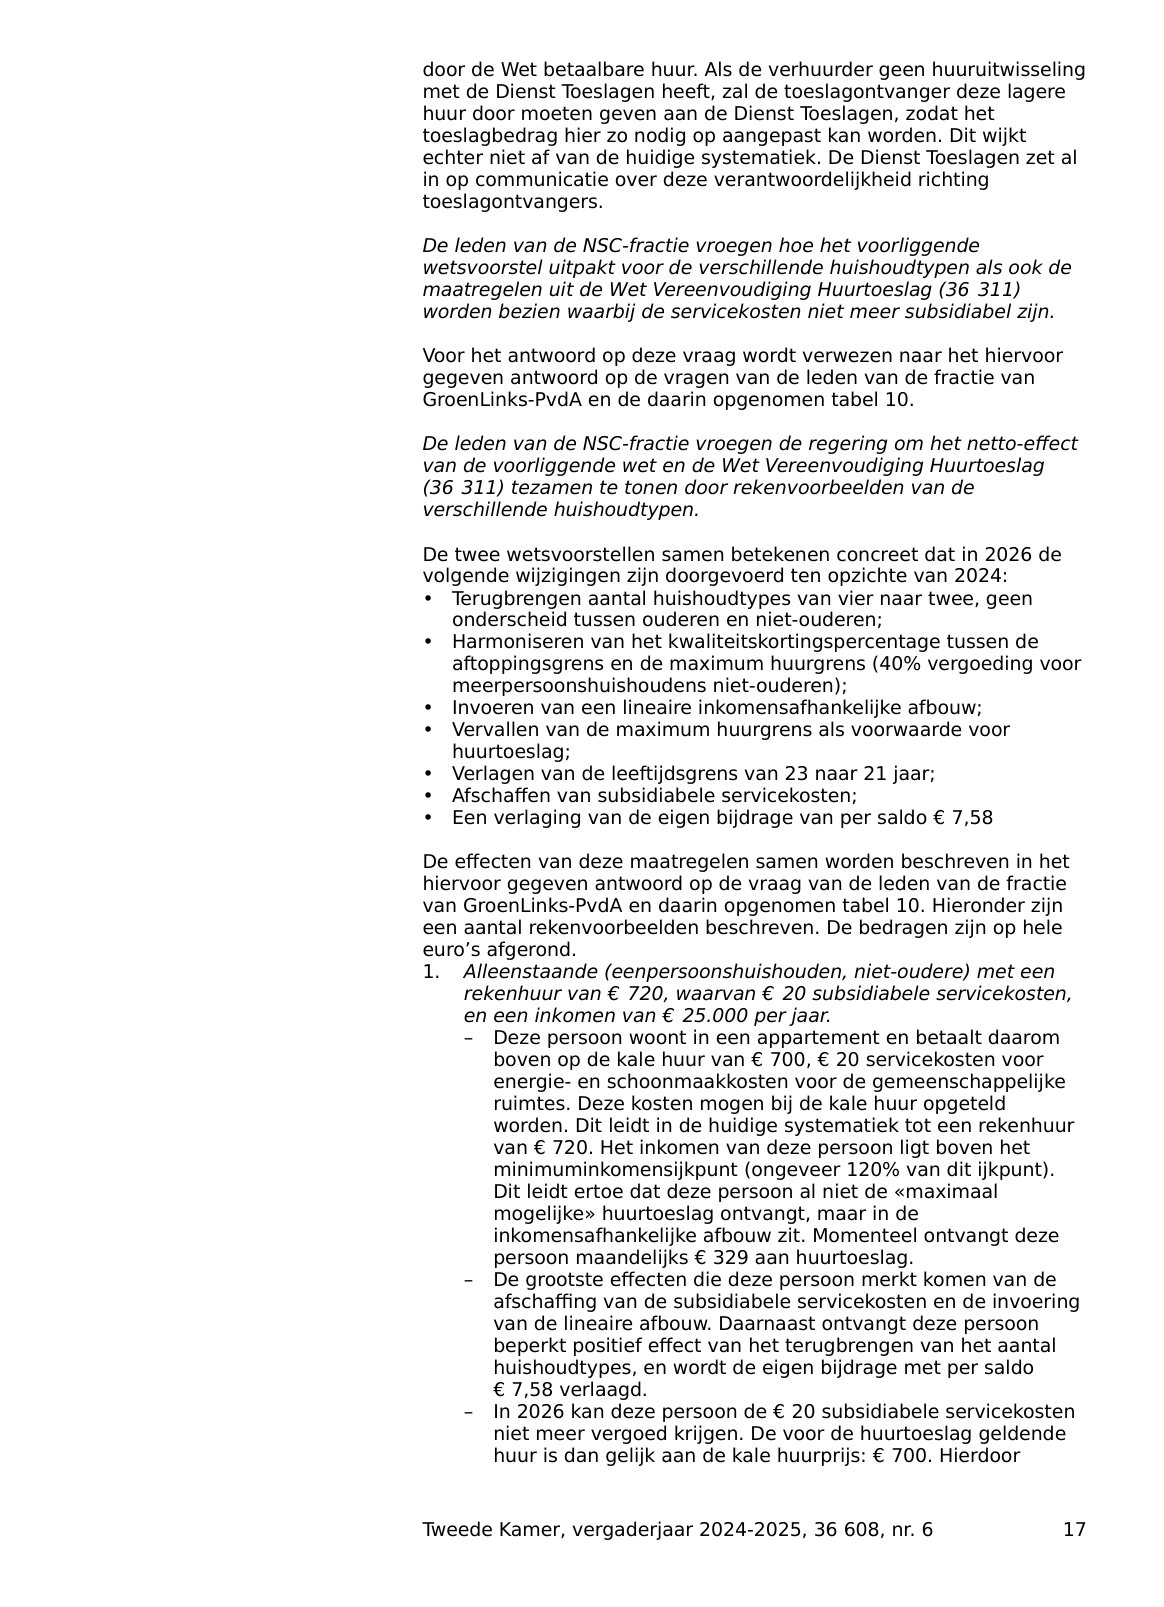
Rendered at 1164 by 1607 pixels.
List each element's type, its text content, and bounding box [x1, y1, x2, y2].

text • Vervallen van de maximum huurgrens als voorwaarde voor huurtoeslag; [422, 719, 1087, 763]
text • Harmoniseren van het kwaliteitskortingspercentage tussen de aftoppingsgrens en de maximum huurgrens (40% vergoeding voor meerpersoonshuishoudens niet-ouderen); [422, 631, 1087, 697]
text • Een verlaging van de eigen bijdrage van per saldo € 7,58 [422, 807, 1087, 829]
text De twee wetsvoorstellen samen betekenen concreet dat in 2026 de volgende wijzigingen zijn doorgevoerd ten opzichte van 2024: [422, 543, 1087, 587]
text 1. Alleenstaande (eenpersoonshuishouden, niet-oudere) met een rekenhuur van € 720, waarvan € 20 subsidiabele servicekosten, en een inkomen van € 25.000 per jaar. [422, 961, 1087, 1027]
text Voor het antwoord op deze vraag wordt verwezen naar het hiervoor gegeven antwoord op de vragen van de leden van de fractie van GroenLinks-PvdA en de daarin opgenomen tabel 10. [422, 345, 1087, 411]
text – De grootste effecten die deze persoon merkt komen van de afschaffing van de subsidiabele servicekosten en de invoering van de lineaire afbouw. Daarnaast ontvangt deze persoon beperkt positief effect van het terugbrengen van het aantal huishoudtypes, en wordt de eigen bijdrage met per saldo € 7,58 verlaagd. [464, 1269, 1087, 1401]
text De effecten van deze maatregelen samen worden beschreven in het hiervoor gegeven antwoord op de vraag van de leden van de fractie van GroenLinks-PvdA en daarin opgenomen tabel 10. Hieronder zijn een aantal rekenvoorbeelden beschreven. De bedragen zijn op hele euro’s afgerond. [422, 851, 1087, 961]
text – Deze persoon woont in een appartement en betaalt daarom boven op de kale huur van € 700, € 20 servicekosten voor energie- en schoonmaakkosten voor de gemeenschappelijke ruimtes. Deze kosten mogen bij de kale huur opgeteld worden. Dit leidt in de huidige systematiek tot een rekenhuur van € 720. Het inkomen van deze persoon ligt boven het minimuminkomensijkpunt (ongeveer 120% van dit ijkpunt). Dit leidt ertoe dat deze persoon al niet de «maximaal mogelijke» huurtoeslag ontvangt, maar in de inkomensafhankelijke afbouw zit. Momenteel ontvangt deze persoon maandelijks € 329 aan huurtoeslag. [464, 1027, 1087, 1269]
text – In 2026 kan deze persoon de € 20 subsidiabele servicekosten niet meer vergoed krijgen. De voor de huurtoeslag geldende huur is dan gelijk aan de kale huurprijs: € 700. Hierdoor [464, 1401, 1087, 1467]
text • Verlagen van de leeftijdsgrens van 23 naar 21 jaar; [422, 763, 1087, 785]
text • Invoeren van een lineaire inkomensafhankelijke afbouw; [422, 697, 1087, 719]
text De leden van de NSC-fractie vroegen hoe het voorliggende wetsvoorstel uitpakt voor de verschillende huishoudtypen als ook de maatregelen uit de Wet Vereenvoudiging Huurtoeslag (36 311) worden bezien waarbij de servicekosten niet meer subsidiabel zijn. [422, 235, 1087, 323]
text De leden van de NSC-fractie vroegen de regering om het netto-effect van de voorliggende wet en de Wet Vereenvoudiging Huurtoeslag (36 311) tezamen te tonen door rekenvoorbeelden van de verschillende huishoudtypen. [422, 433, 1087, 521]
text • Terugbrengen aantal huishoudtypes van vier naar twee, geen onderscheid tussen ouderen en niet-ouderen; [422, 587, 1087, 631]
text • Afschaffen van subsidiabele servicekosten; [422, 785, 1087, 807]
text door de Wet betaalbare huur. Als de verhuurder geen huuruitwisseling met de Dienst Toeslagen heeft, zal de toeslagontvanger deze lagere huur door moeten geven aan de Dienst Toeslagen, zodat het toeslagbedrag hier zo nodig op aangepast kan worden. Dit wijkt echter niet af van de huidige systematiek. De Dienst Toeslagen zet al in op communicatie over deze verantwoordelijkheid richting toeslagontvangers. [422, 59, 1087, 213]
